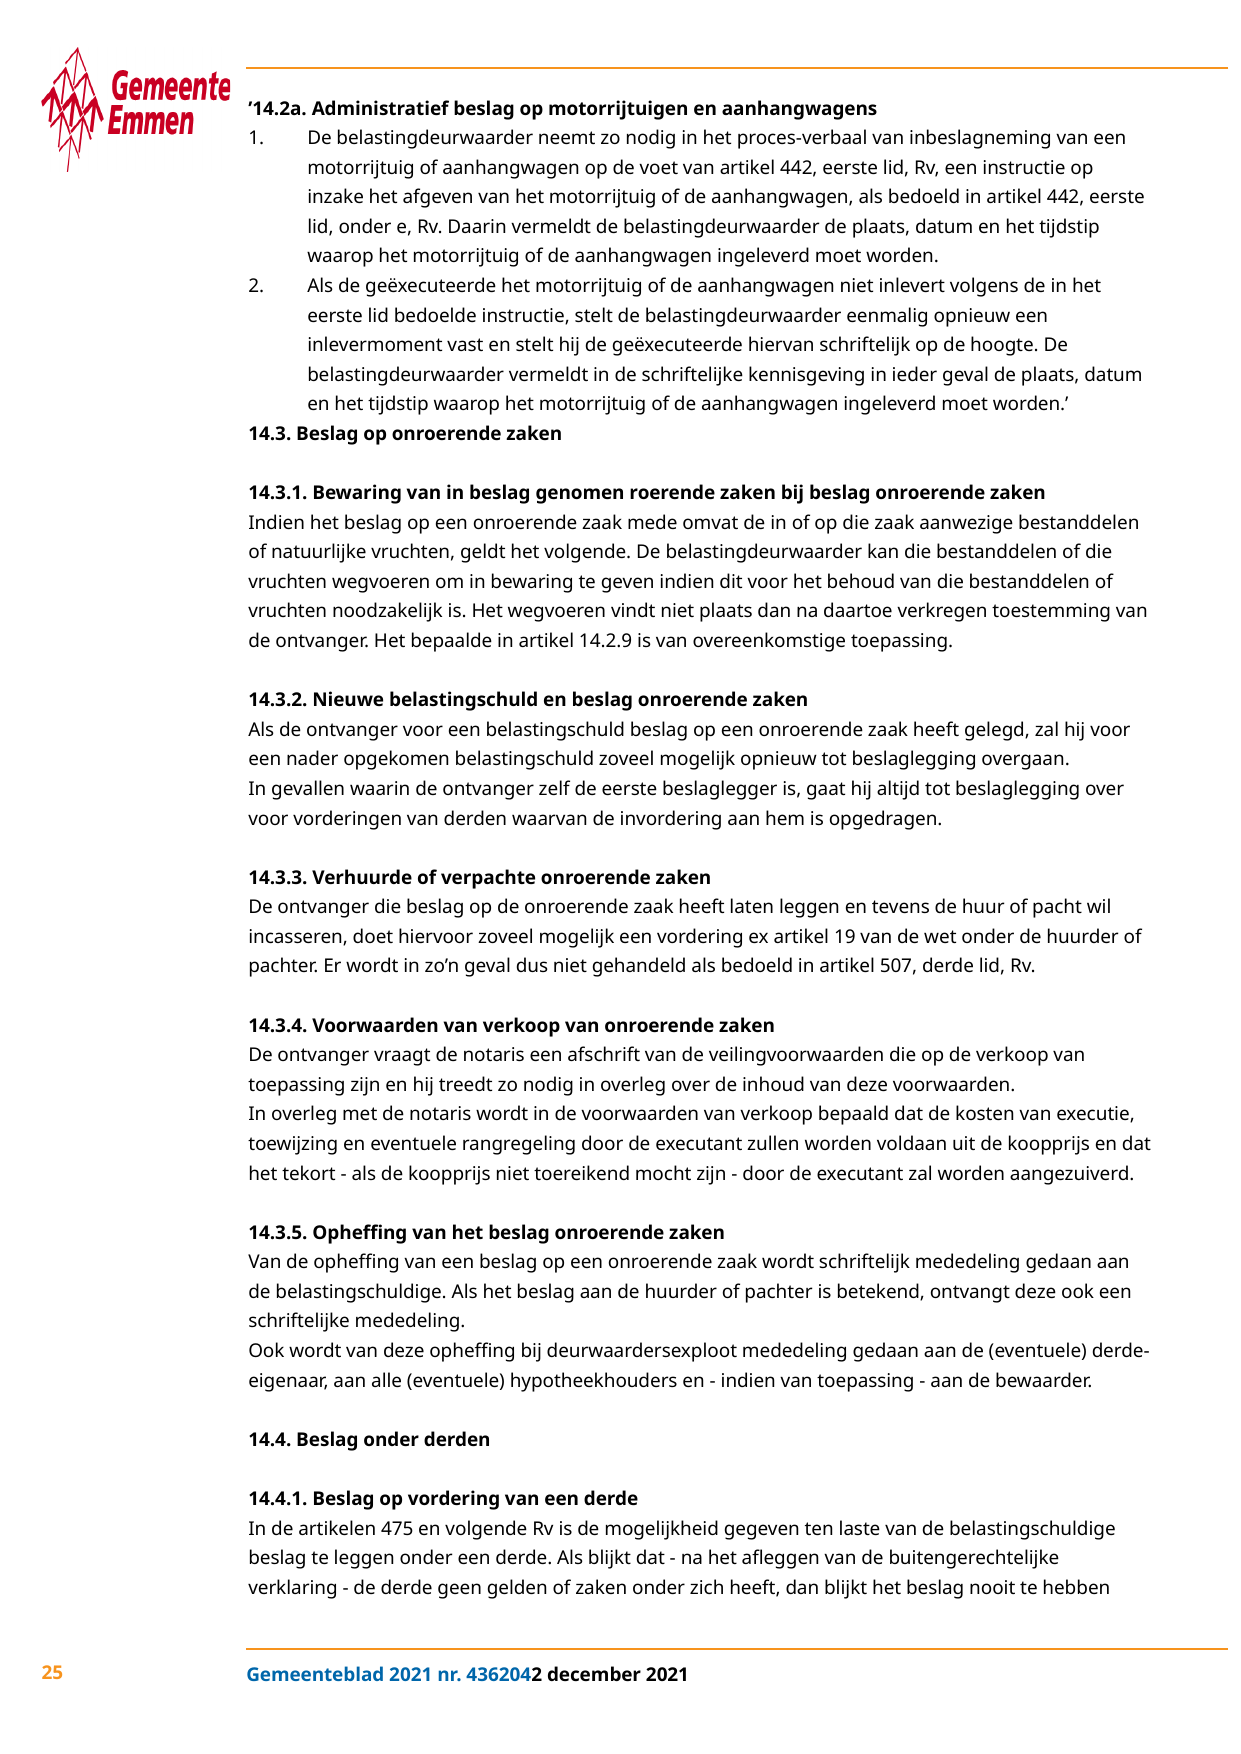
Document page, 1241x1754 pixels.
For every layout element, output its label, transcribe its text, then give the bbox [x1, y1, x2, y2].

text Als de ontvanger voor een belastingschuld beslag op een onroerende zaak heeft gelegd, zal hij voor een nader opgekomen belastingschuld zoveel mogelijk opnieuw tot beslaglegging overgaan. [248, 716, 1152, 771]
text 14.3.4. Voorwaarden van verkoop van onroerende zaken [248, 1012, 1152, 1038]
text In overleg met de notaris wordt in de voorwaarden van verkoop bepaald dat de kosten van executie, toewijzing en eventuele rangregeling door de executant zullen worden voldaan uit de koopprijs en dat het tekort - als de koopprijs niet toereikend mocht zijn - door de executant zal worden aangezuiverd. [248, 1101, 1152, 1186]
text 14.3.1. Bewaring van in beslag genomen roerende zaken bij beslag onroerende zaken [248, 479, 1152, 505]
text 14.3.3. Verhuurde of verpachte onroerende zaken [248, 864, 1152, 890]
text 14.4.1. Beslag op vordering van een derde [248, 1485, 1152, 1511]
list Als de geëxecuteerde het motorrijtuig of de aanhangwagen niet inlevert volgens de in het eerste lid bedoelde instructie, stelt de belastingdeurwaarder eenmalig opnieuw een inlevermoment vast en stelt hij de geëxecuteerde hiervan schriftelijk op de hoogte. De belastingdeurwaarder vermeldt in de schriftelijke kennisgeving in ieder geval de plaats, datum en het tijdstip waarop het motorrijtuig of de aanhangwagen ingeleverd moet worden.’ [248, 272, 1152, 416]
text In gevallen waarin de ontvanger zelf de eerste beslaglegger is, gaat hij altijd tot beslaglegging over voor vorderingen van derden waarvan de invordering aan hem is opgedragen. [248, 775, 1152, 831]
text Van de opheffing van een beslag op een onroerende zaak wordt schriftelijk mededeling gedaan aan de belastingschuldige. Als het beslag aan de huurder of pachter is betekend, ontvangt deze ook een schriftelijke mededeling. [248, 1248, 1152, 1333]
text 14.3. Beslag op onroerende zaken [248, 420, 1152, 446]
text 14.3.2. Nieuwe belastingschuld en beslag onroerende zaken [248, 686, 1152, 712]
text 14.3.5. Opheffing van het beslag onroerende zaken [248, 1219, 1152, 1245]
text De ontvanger die beslag op de onroerende zaak heeft laten leggen en tevens de huur of pacht wil incasseren, doet hiervoor zoveel mogelijk een vordering ex artikel 19 van de wet onder de huurder of pachter. Er wordt in zo’n geval dus niet gehandeld als bedoeld in artikel 507, derde lid, Rv. [248, 893, 1152, 978]
text ’14.2a. Administratief beslag op motorrijtuigen en aanhangwagens [248, 95, 1152, 121]
text De ontvanger vraagt de notaris een afschrift van de veilingvoorwaarden die op de verkoop van toepassing zijn en hij treedt zo nodig in overleg over de inhoud van deze voorwaarden. [248, 1041, 1152, 1097]
text Indien het beslag op een onroerende zaak mede omvat de in of op die zaak aanwezige bestanddelen of natuurlijke vruchten, geldt het volgende. De belastingdeurwaarder kan die bestanddelen of die vruchten wegvoeren om in bewaring te geven indien dit voor het behoud van die bestanddelen of vruchten noodzakelijk is. Het wegvoeren vindt niet plaats dan na daartoe verkregen toestemming van de ontvanger. Het bepaalde in artikel 14.2.9 is van overeenkomstige toepassing. [248, 509, 1152, 653]
picture [41, 47, 231, 172]
text Ook wordt van deze opheffing bij deurwaardersexploot mededeling gedaan aan de (eventuele) derde-eigenaar, aan alle (eventuele) hypotheekhouders en - indien van toepassing - aan de bewaarder. [248, 1337, 1152, 1393]
list De belastingdeurwaarder neemt zo nodig in het proces-verbaal van inbeslagneming van een motorrijtuig of aanhangwagen op de voet van artikel 442, eerste lid, Rv, een instructie op inzake het afgeven van het motorrijtuig of de aanhangwagen, als bedoeld in artikel 442, eerste lid, onder e, Rv. Daarin vermeldt de belastingdeurwaarder de plaats, datum en het tijdstip waarop het motorrijtuig of de aanhangwagen ingeleverd moet worden. [248, 124, 1152, 268]
text In de artikelen 475 en volgende Rv is de mogelijkheid gegeven ten laste van de belastingschuldige beslag te leggen onder een derde. Als blijkt dat - na het afleggen van de buitengerechtelijke verklaring - de derde geen gelden of zaken onder zich heeft, dan blijkt het beslag nooit te hebben [248, 1515, 1152, 1600]
text 14.4. Beslag onder derden [248, 1426, 1152, 1452]
